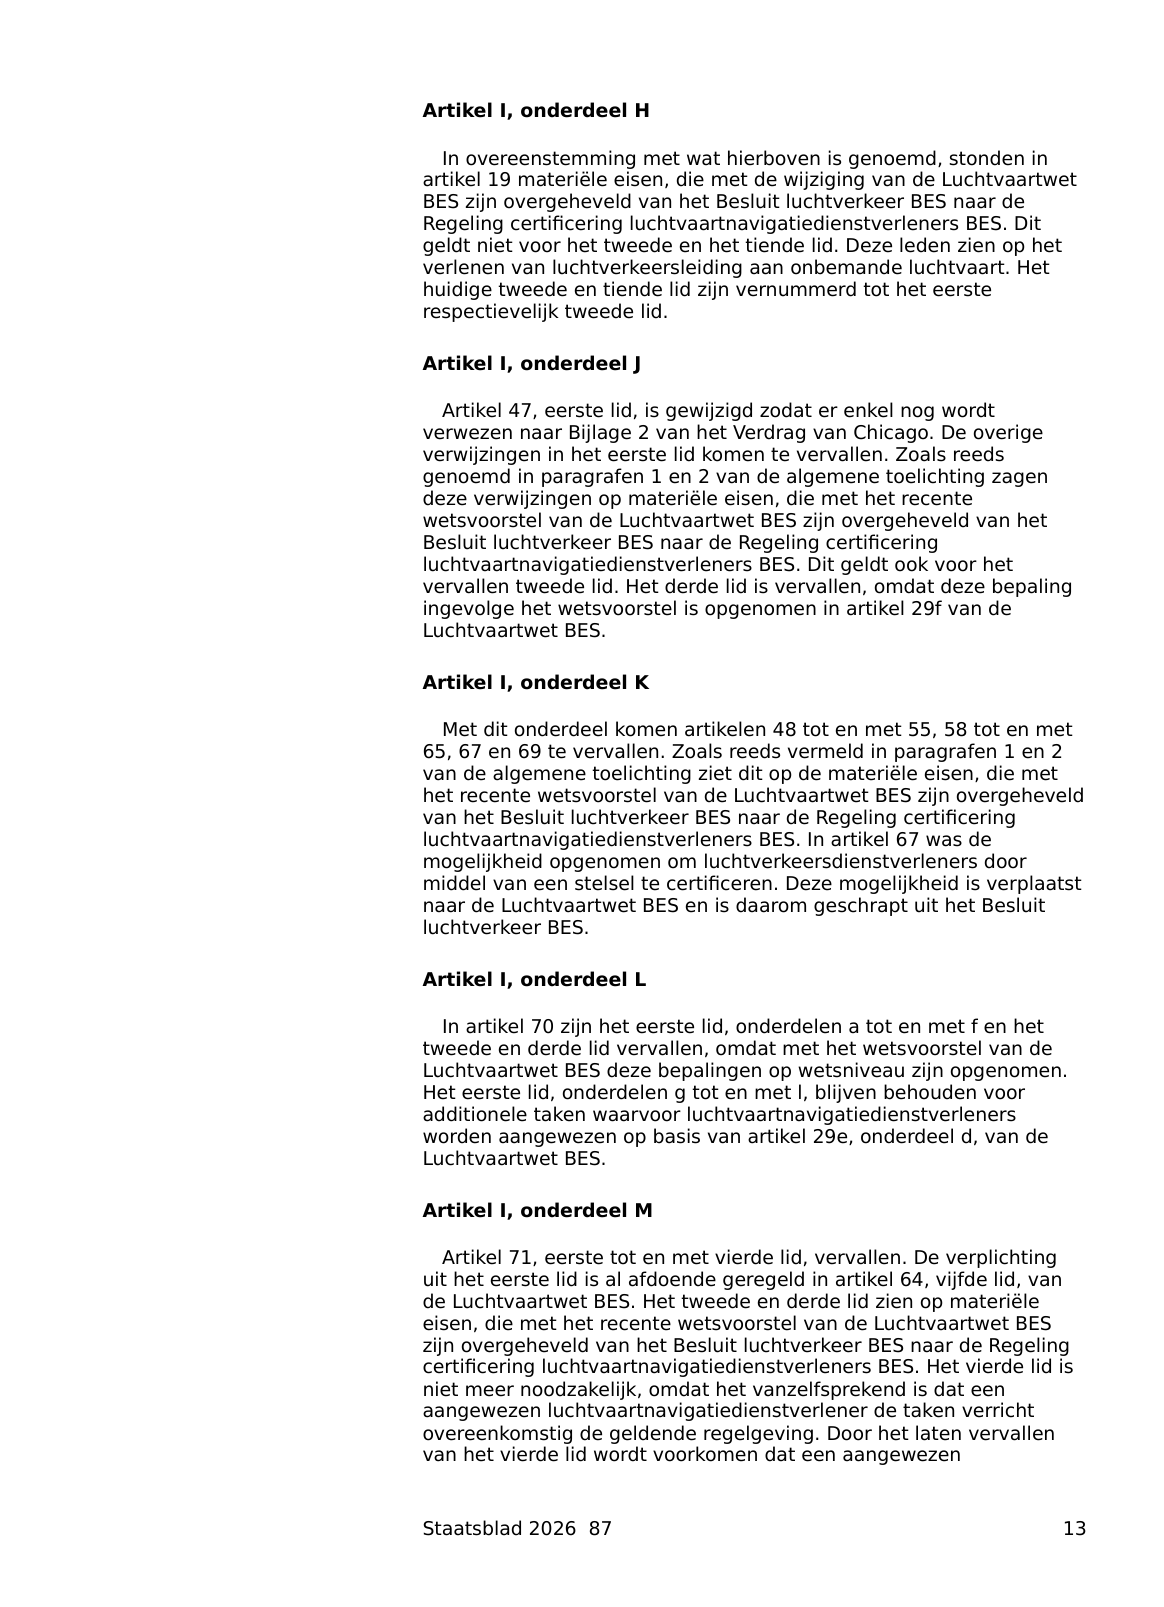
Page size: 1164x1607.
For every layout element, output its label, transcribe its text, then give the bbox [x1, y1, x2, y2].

subtitle Artikel I, onderdeel H [422, 100, 1087, 122]
subtitle Artikel I, onderdeel J [422, 353, 1087, 375]
text Artikel 71, eerste tot en met vierde lid, vervallen. De verplichting uit het eerste lid is al afdoende geregeld in artikel 64, vijfde lid, van de Luchtvaartwet BES. Het tweede en derde lid zien op materiële eisen, die met het recente wetsvoorstel van de Luchtvaartwet BES zijn overgeheveld van het Besluit luchtverkeer BES naar de Regeling certificering luchtvaartnavigatiedienstverleners BES. Het vierde lid is niet meer noodzakelijk, omdat het vanzelfsprekend is dat een aangewezen luchtvaartnavigatiedienstverlener de taken verricht overeenkomstig de geldende regelgeving. Door het laten vervallen van het vierde lid wordt voorkomen dat een aangewezen [422, 1247, 1087, 1466]
text In overeenstemming met wat hierboven is genoemd, stonden in artikel 19 materiële eisen, die met de wijziging van de Luchtvaartwet BES zijn overgeheveld van het Besluit luchtverkeer BES naar de Regeling certificering luchtvaartnavigatiedienstverleners BES. Dit geldt niet voor het tweede en het tiende lid. Deze leden zien op het verlenen van luchtverkeersleiding aan onbemande luchtvaart. Het huidige tweede en tiende lid zijn vernummerd tot het eerste respectievelijk tweede lid. [422, 147, 1087, 323]
text In artikel 70 zijn het eerste lid, onderdelen a tot en met f en het tweede en derde lid vervallen, omdat met het wetsvoorstel van de Luchtvaartwet BES deze bepalingen op wetsniveau zijn opgenomen. Het eerste lid, onderdelen g tot en met l, blijven behouden voor additionele taken waarvoor luchtvaartnavigatiedienstverleners worden aangewezen op basis van artikel 29e, onderdeel d, van de Luchtvaartwet BES. [422, 1016, 1087, 1169]
text Artikel 47, eerste lid, is gewijzigd zodat er enkel nog wordt verwezen naar Bijlage 2 van het Verdrag van Chicago. De overige verwijzingen in het eerste lid komen te vervallen. Zoals reeds genoemd in paragrafen 1 en 2 van de algemene toelichting zagen deze verwijzingen op materiële eisen, die met het recente wetsvoorstel van de Luchtvaartwet BES zijn overgeheveld van het Besluit luchtverkeer BES naar de Regeling certificering luchtvaartnavigatiedienstverleners BES. Dit geldt ook voor het vervallen tweede lid. Het derde lid is vervallen, omdat deze bepaling ingevolge het wetsvoorstel is opgenomen in artikel 29f van de Luchtvaartwet BES. [422, 400, 1087, 642]
subtitle Artikel I, onderdeel K [422, 672, 1087, 694]
subtitle Artikel I, onderdeel M [422, 1199, 1087, 1222]
text Met dit onderdeel komen artikelen 48 tot en met 55, 58 tot en met 65, 67 en 69 te vervallen. Zoals reeds vermeld in paragrafen 1 en 2 van de algemene toelichting ziet dit op de materiële eisen, die met het recente wetsvoorstel van de Luchtvaartwet BES zijn overgeheveld van het Besluit luchtverkeer BES naar de Regeling certificering luchtvaartnavigatiedienstverleners BES. In artikel 67 was de mogelijkheid opgenomen om luchtverkeersdienstverleners door middel van een stelsel te certificeren. Deze mogelijkheid is verplaatst naar de Luchtvaartwet BES en is daarom geschrapt uit het Besluit luchtverkeer BES. [422, 719, 1087, 939]
subtitle Artikel I, onderdeel L [422, 969, 1087, 991]
